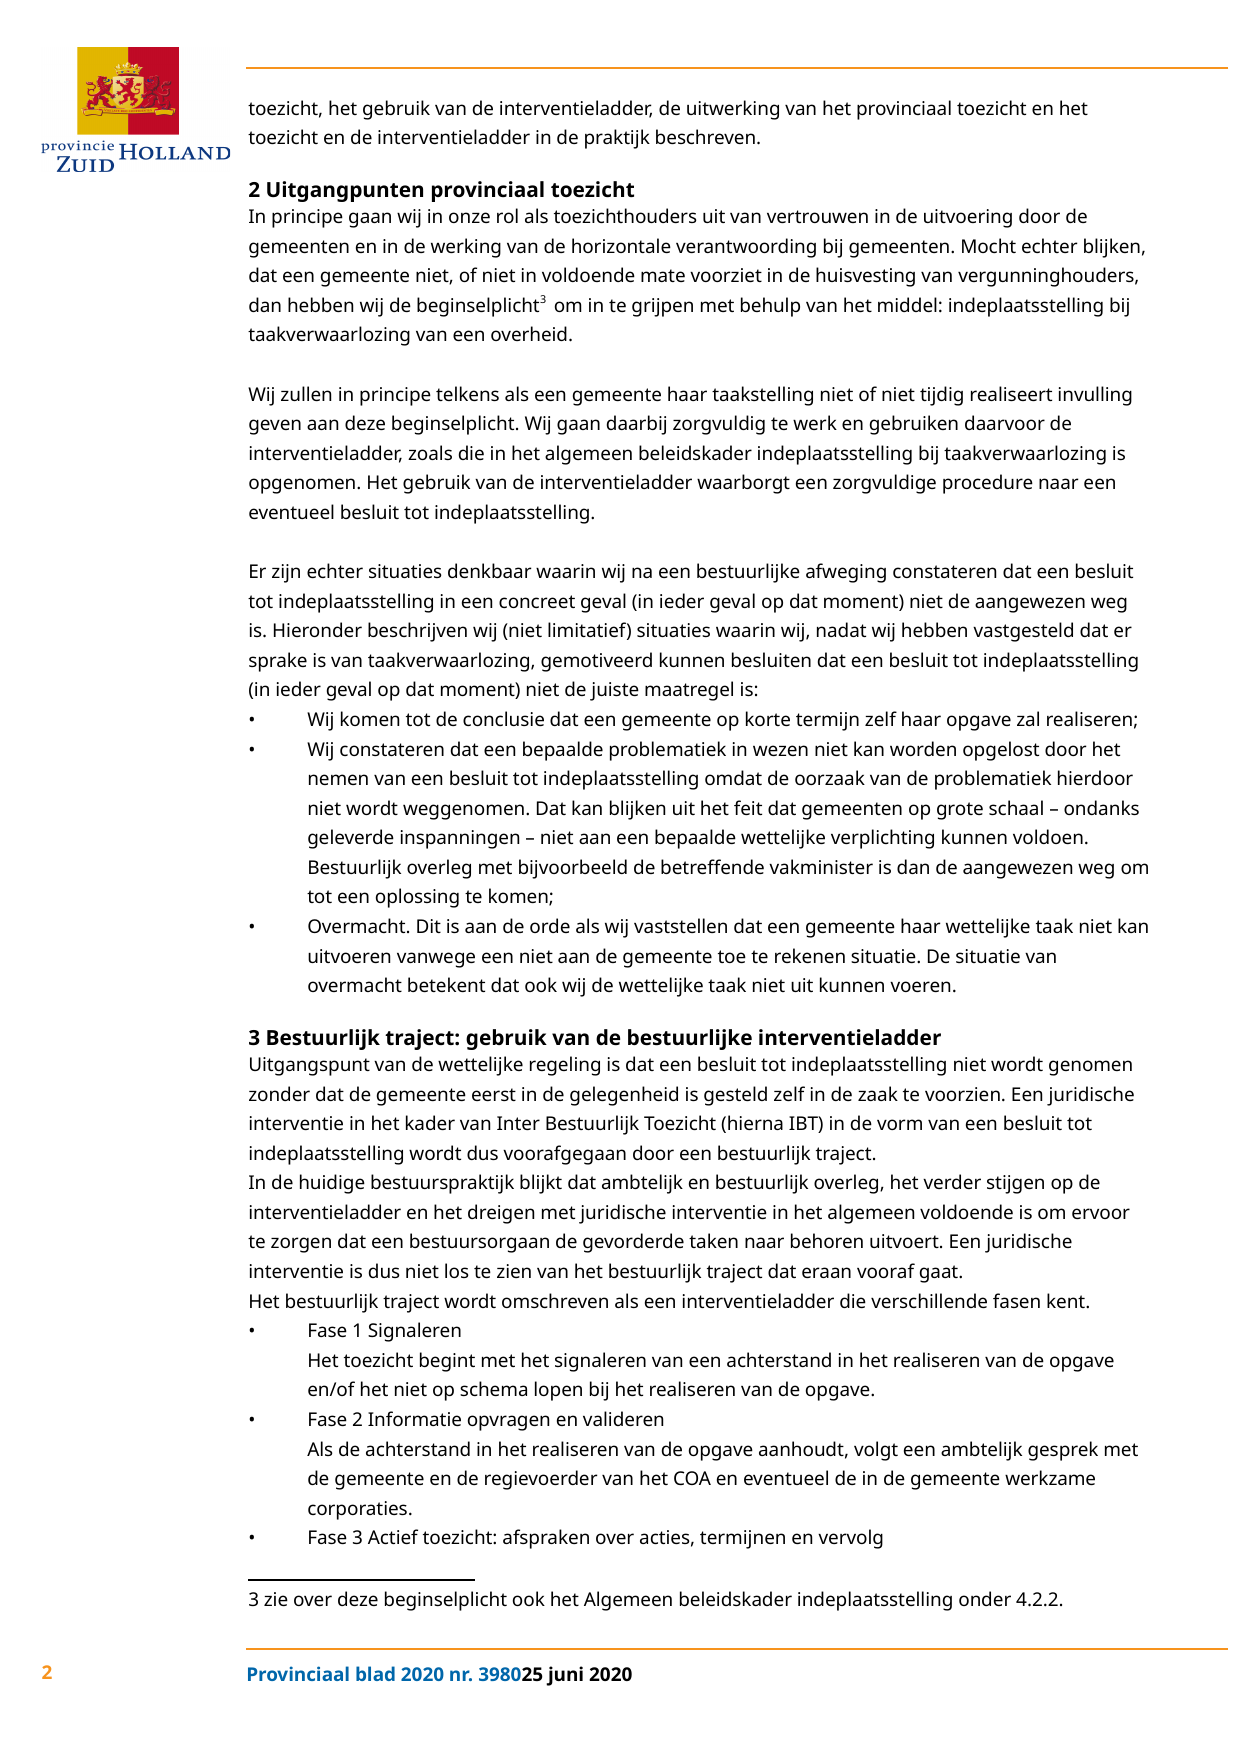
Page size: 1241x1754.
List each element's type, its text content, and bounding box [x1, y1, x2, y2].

picture [41, 47, 231, 172]
list Fase 3 Actief toezicht: afspraken over acties, termijnen en vervolg [248, 1524, 1152, 1550]
text toezicht, het gebruik van de interventieladder, de uitwerking van het provinciaal toezicht en het toezicht en de interventieladder in de praktijk beschreven. [248, 95, 1152, 150]
list Het toezicht begint met het signaleren van een achterstand in het realiseren van de opgave en/of het niet op schema lopen bij het realiseren van de opgave. [248, 1347, 1152, 1402]
list Overmacht. Dit is aan de orde als wij vaststellen dat een gemeente haar wettelijke taak niet kan uitvoeren vanwege een niet aan de gemeente toe te rekenen situatie. De situatie van overmacht betekent dat ook wij de wettelijke taak niet uit kunnen voeren. [248, 913, 1152, 998]
text Wij zullen in principe telkens als een gemeente haar taakstelling niet of niet tijdig realiseert invulling geven aan deze beginselplicht. Wij gaan daarbij zorgvuldig te werk en gebruiken daarvoor de interventieladder, zoals die in het algemeen beleidskader indeplaatsstelling bij taakverwaarlozing is opgenomen. Het gebruik van de interventieladder waarborgt een zorgvuldige procedure naar een eventueel besluit tot indeplaatsstelling. [248, 381, 1152, 525]
text 3 Bestuurlijk traject: gebruik van de bestuurlijke interventieladder [248, 1023, 1152, 1051]
list Wij komen tot de conclusie dat een gemeente op korte termijn zelf haar opgave zal realiseren; [248, 706, 1152, 732]
text 2 Uitgangpunten provinciaal toezicht [248, 175, 1152, 203]
text Uitgangspunt van de wettelijke regeling is dat een besluit tot indeplaatsstelling niet wordt genomen zonder dat de gemeente eerst in de gelegenheid is gesteld zelf in de zaak te voorzien. Een juridische interventie in het kader van Inter Bestuurlijk Toezicht (hierna IBT) in de vorm van een besluit tot indeplaatsstelling wordt dus voorafgegaan door een bestuurlijk traject. [248, 1051, 1152, 1166]
text In principe gaan wij in onze rol als toezichthouders uit van vertrouwen in de uitvoering door de gemeenten en in de werking van de horizontale verantwoording bij gemeenten. Mocht echter blijken, dat een gemeente niet, of niet in voldoende mate voorziet in de huisvesting van vergunninghouders, dan hebben wij de beginselplicht om in te grijpen met behulp van het middel: indeplaatsstelling bij taakverwaarlozing van een overheid. [248, 203, 1152, 347]
list Wij constateren dat een bepaalde problematiek in wezen niet kan worden opgelost door het nemen van een besluit tot indeplaatsstelling omdat de oorzaak van de problematiek hierdoor niet wordt weggenomen. Dat kan blijken uit het feit dat gemeenten op grote schaal – ondanks geleverde inspanningen – niet aan een bepaalde wettelijke verplichting kunnen voldoen. Bestuurlijk overleg met bijvoorbeeld de betreffende vakminister is dan de aangewezen weg om tot een oplossing te komen; [248, 736, 1152, 909]
list Als de achterstand in het realiseren van de opgave aanhoudt, volgt een ambtelijk gesprek met de gemeente en de regievoerder van het COA en eventueel de in de gemeente werkzame corporaties. [248, 1436, 1152, 1521]
text zie over deze beginselplicht ook het Algemeen beleidskader indeplaatsstelling onder 4.2.2. [248, 1586, 1152, 1612]
text Het bestuurlijk traject wordt omschreven als een interventieladder die verschillende fasen kent. [248, 1288, 1152, 1314]
list Fase 2 Informatie opvragen en valideren [248, 1406, 1152, 1432]
text Er zijn echter situaties denkbaar waarin wij na een bestuurlijke afweging constateren dat een besluit tot indeplaatsstelling in een concreet geval (in ieder geval op dat moment) niet de aangewezen weg is. Hieronder beschrijven wij (niet limitatief) situaties waarin wij, nadat wij hebben vastgesteld dat er sprake is van taakverwaarlozing, gemotiveerd kunnen besluiten dat een besluit tot indeplaatsstelling (in ieder geval op dat moment) niet de juiste maatregel is: [248, 558, 1152, 702]
text In de huidige bestuurspraktijk blijkt dat ambtelijk en bestuurlijk overleg, het verder stijgen op de interventieladder en het dreigen met juridische interventie in het algemeen voldoende is om ervoor te zorgen dat een bestuursorgaan de gevorderde taken naar behoren uitvoert. Een juridische interventie is dus niet los te zien van het bestuurlijk traject dat eraan vooraf gaat. [248, 1169, 1152, 1284]
list Fase 1 Signaleren [248, 1317, 1152, 1343]
